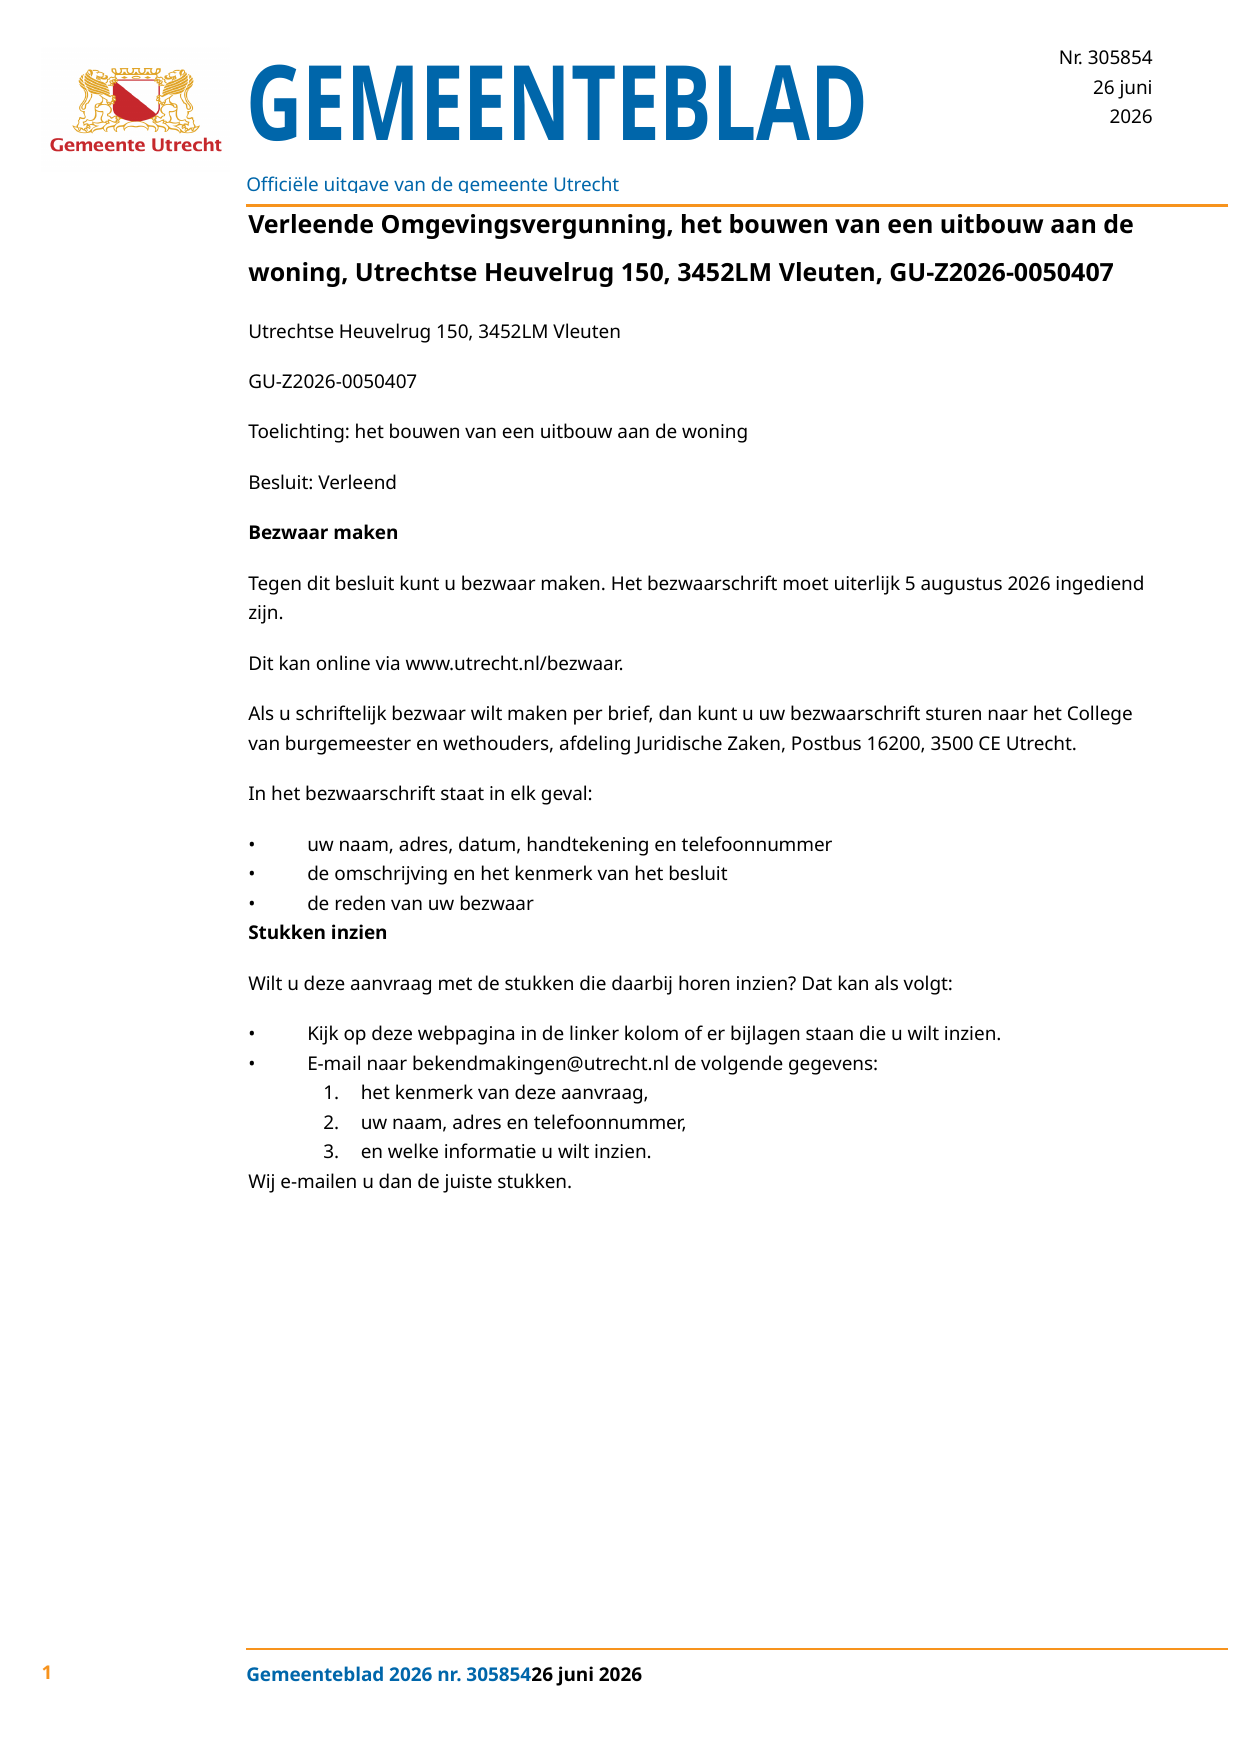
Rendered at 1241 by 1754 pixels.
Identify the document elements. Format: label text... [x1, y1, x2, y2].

text Wilt u deze aanvraag met de stukken die daarbij horen inzien? Dat kan als volgt: [248, 970, 1152, 996]
picture [41, 47, 231, 172]
text Toelichting: het bouwen van een uitbouw aan de woning [248, 419, 1152, 444]
text Als u schriftelijk bezwaar wilt maken per brief, dan kunt u uw bezwaarschrift sturen naar het College van burgemeester en wethouders, afdeling Juridische Zaken, Postbus 16200, 3500 CE Utrecht. [248, 700, 1152, 756]
text Tegen dit besluit kunt u bezwaar maken. Het bezwaarschrift moet uiterlijk 5 augustus 2026 ingediend zijn. [248, 570, 1152, 625]
list en welke informatie u wilt inzien. [323, 1139, 1152, 1164]
list uw naam, adres, datum, handtekening en telefoonnummer [248, 831, 1152, 857]
list de omschrijving en het kenmerk van het besluit [248, 860, 1152, 886]
text Bezwaar maken [248, 519, 1152, 545]
list de reden van uw bezwaar [248, 890, 1152, 916]
text Verleende Omgevingsvergunning, het bouwen van een uitbouw aan de woning, Utrechtse Heuvelrug 150, 3452LM Vleuten, GU-Z2026-0050407 [248, 207, 1152, 288]
list het kenmerk van deze aanvraag, [323, 1079, 1152, 1105]
list Kijk op deze webpagina in de linker kolom of er bijlagen staan die u wilt inzien. [248, 1020, 1152, 1046]
text Dit kan online via www.utrecht.nl/bezwaar. [248, 650, 1152, 676]
text Wij e-mailen u dan de juiste stukken. [248, 1168, 1152, 1194]
text Stukken inzien [248, 919, 1152, 945]
text Utrechtse Heuvelrug 150, 3452LM Vleuten [248, 318, 1152, 344]
list uw naam, adres en telefoonnummer, [323, 1109, 1152, 1135]
text Besluit: Verleend [248, 469, 1152, 495]
text GU-Z2026-0050407 [248, 368, 1152, 394]
text In het bezwaarschrift staat in elk geval: [248, 780, 1152, 806]
list E-mail naar bekendmakingen@utrecht.nl de volgende gegevens: [248, 1050, 1152, 1076]
